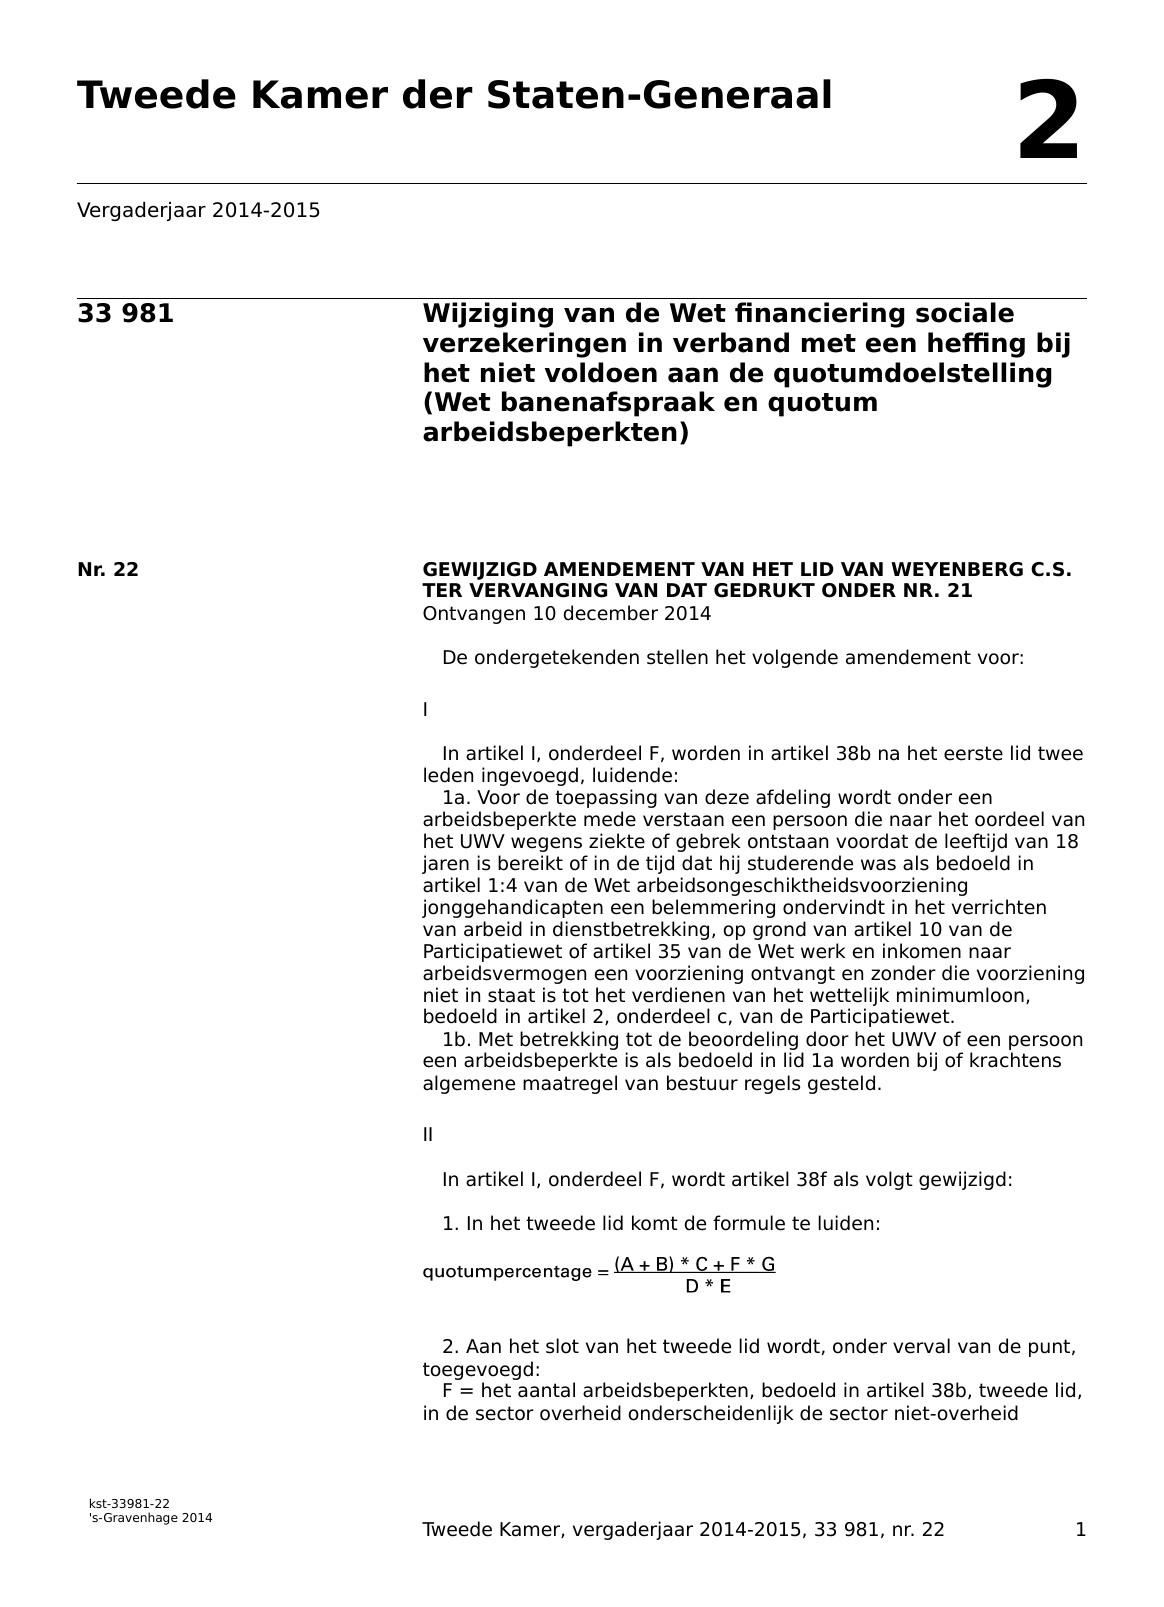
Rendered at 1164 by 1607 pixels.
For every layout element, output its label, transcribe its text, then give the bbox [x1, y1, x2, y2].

text In artikel I, onderdeel F, wordt artikel 38f als volgt gewijzigd: [422, 1168, 1087, 1191]
text De ondergetekenden stellen het volgende amendement voor: [422, 647, 1087, 668]
text 1a. Voor de toepassing van deze afdeling wordt onder een arbeidsbeperkte mede verstaan een persoon die naar het oordeel van het UWV wegens ziekte of gebrek ontstaan voordat de leeftijd van 18 jaren is bereikt of in de tijd dat hij studerende was als bedoeld in artikel 1:4 van de Wet arbeidsongeschiktheidsvoorziening jonggehandicapten een belemmering ondervindt in het verrichten van arbeid in dienstbetrekking, op grond van artikel 10 van de Participatiewet of artikel 35 van de Wet werk en inkomen naar arbeidsvermogen een voorziening ontvangt en zonder die voorziening niet in staat is tot het verdienen van het wettelijk minimumloon, bedoeld in artikel 2, onderdeel c, van de Participatiewet. [422, 787, 1087, 1028]
text 's-Gravenhage 2014 [88, 1511, 323, 1525]
text F = het aantal arbeidsbeperkten, bedoeld in artikel 38b, tweede lid, in de sector overheid onderscheidenlijk de sector niet-overheid [422, 1380, 1087, 1424]
subtitle Nr. 22 GEWIJZIGD AMENDEMENT VAN HET LID VAN WEYENBERG C.S. TER VERVANGING VAN DAT GEDRUKT ONDER NR. 21 [77, 558, 1087, 602]
text 1. In het tweede lid komt de formule te luiden: [422, 1213, 1087, 1235]
text 2. Aan het slot van het tweede lid wordt, onder verval van de punt, toegevoegd: [422, 1336, 1087, 1380]
subtitle II [422, 1124, 1087, 1146]
text 1b. Met betrekking tot de beoordeling door het UWV of een persoon een arbeidsbeperkte is als bedoeld in lid 1a worden bij of krachtens algemene maatregel van bestuur regels gesteld. [422, 1028, 1087, 1094]
table_header Tweede Kamer der Staten-Generaal [77, 59, 886, 183]
text In artikel I, onderdeel F, worden in artikel 38b na het eerste lid twee leden ingevoegd, luidende: [422, 743, 1087, 787]
text kst-33981-22 [88, 1497, 323, 1511]
subtitle 33 981 Wijziging van de Wet financiering sociale verzekeringen in verband met een heffing bij het niet voldoen aan de quotumdoelstelling (Wet banenafspraak en quotum arbeidsbeperkten) [77, 299, 1087, 447]
text Ontvangen 10 december 2014 [422, 602, 1087, 624]
table_cell Vergaderjaar 2014-2015 [77, 184, 1087, 298]
table_header 2 [886, 59, 1087, 183]
subtitle I [422, 698, 1087, 721]
picture [422, 1256, 842, 1293]
